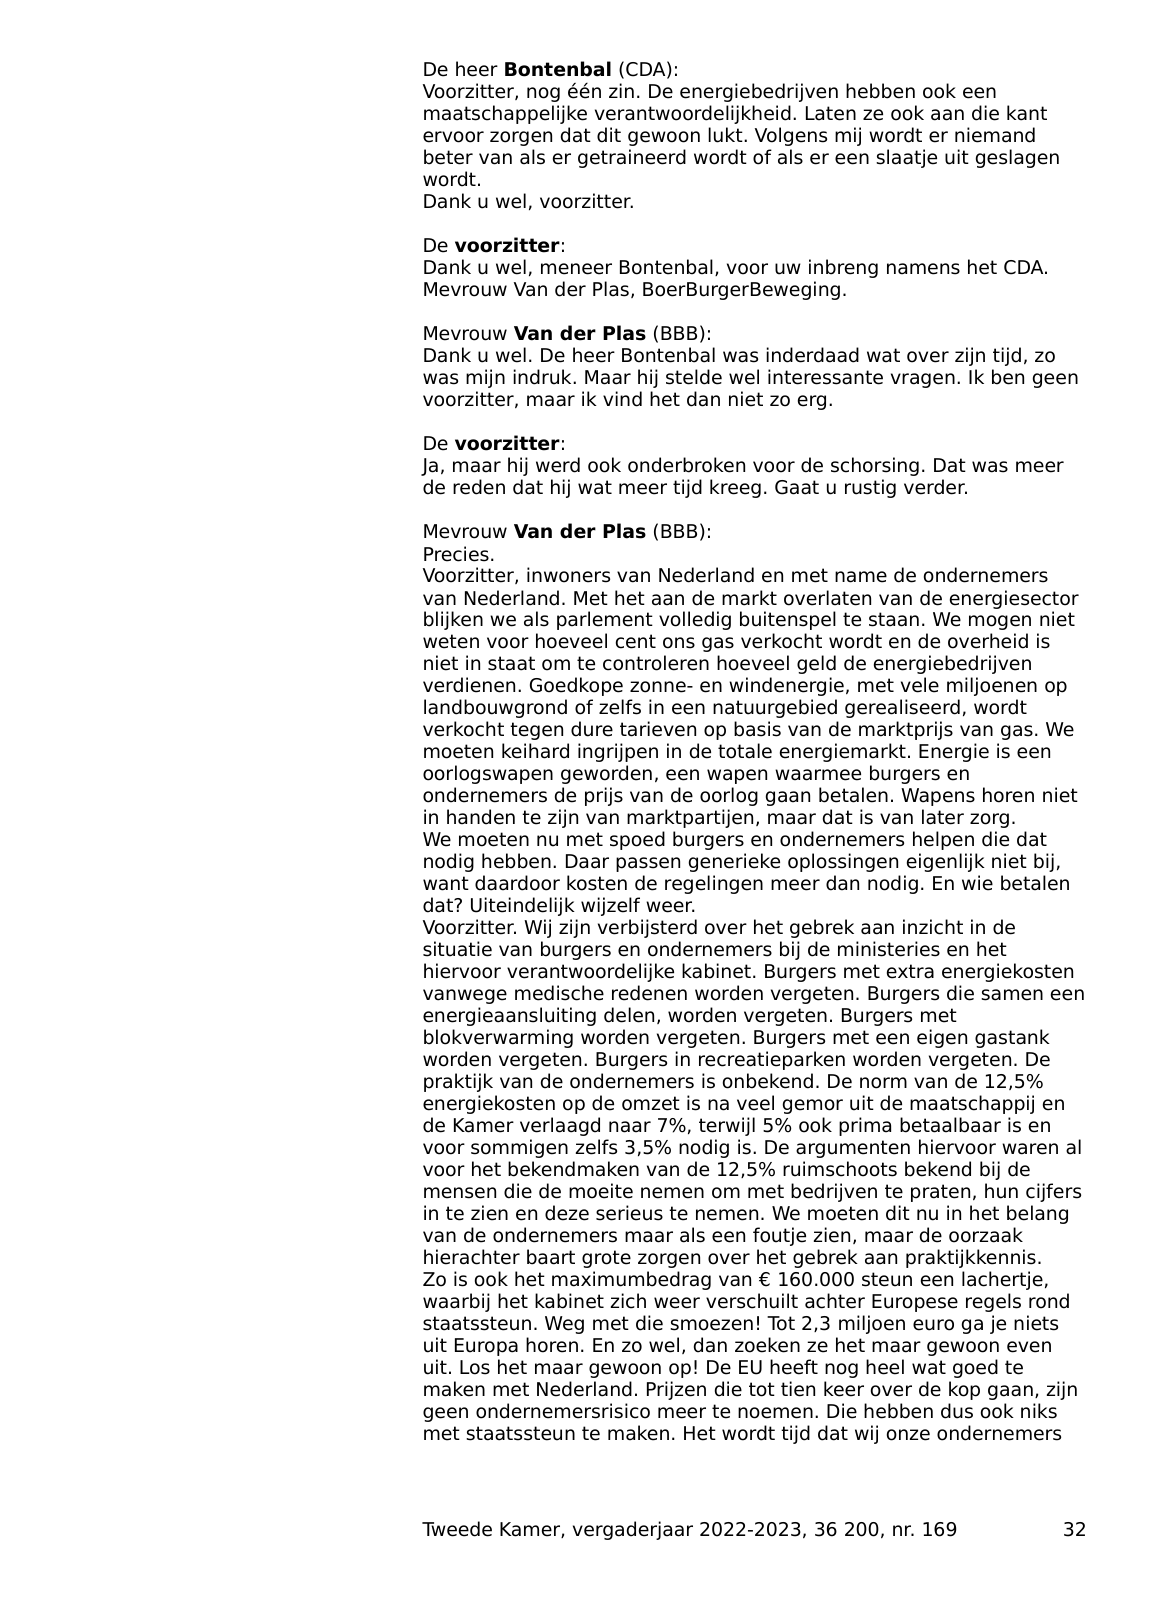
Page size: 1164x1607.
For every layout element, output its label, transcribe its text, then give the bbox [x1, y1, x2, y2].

text Dank u wel, meneer Bontenbal, voor uw inbreng namens het CDA. Mevrouw Van der Plas, BoerBurgerBeweging. [422, 257, 1087, 301]
text De voorzitter: [422, 433, 1087, 455]
text Precies. [422, 543, 1087, 565]
text De heer Bontenbal (CDA): [422, 59, 1087, 81]
text We moeten nu met spoed burgers en ondernemers helpen die dat nodig hebben. Daar passen generieke oplossingen eigenlijk niet bij, want daardoor kosten de regelingen meer dan nodig. En wie betalen dat? Uiteindelijk wijzelf weer. [422, 829, 1087, 917]
text Zo is ook het maximumbedrag van € 160.000 steun een lachertje, waarbij het kabinet zich weer verschuilt achter Europese regels rond staatssteun. Weg met die smoezen! Tot 2,3 miljoen euro ga je niets uit Europa horen. En zo wel, dan zoeken ze het maar gewoon even uit. Los het maar gewoon op! De EU heeft nog heel wat goed te maken met Nederland. Prijzen die tot tien keer over de kop gaan, zijn geen ondernemersrisico meer te noemen. Die hebben dus ook niks met staatssteun te maken. Het wordt tijd dat wij onze ondernemers [422, 1269, 1087, 1444]
text Dank u wel, voorzitter. [422, 191, 1087, 213]
text Voorzitter, inwoners van Nederland en met name de ondernemers van Nederland. Met het aan de markt overlaten van de energiesector blijken we als parlement volledig buitenspel te staan. We mogen niet weten voor hoeveel cent ons gas verkocht wordt en de overheid is niet in staat om te controleren hoeveel geld de energiebedrijven verdienen. Goedkope zonne- en windenergie, met vele miljoenen op landbouwgrond of zelfs in een natuurgebied gerealiseerd, wordt verkocht tegen dure tarieven op basis van de marktprijs van gas. We moeten keihard ingrijpen in de totale energiemarkt. Energie is een oorlogswapen geworden, een wapen waarmee burgers en ondernemers de prijs van de oorlog gaan betalen. Wapens horen niet in handen te zijn van marktpartijen, maar dat is van later zorg. [422, 565, 1087, 829]
text Mevrouw Van der Plas (BBB): [422, 323, 1087, 345]
text Ja, maar hij werd ook onderbroken voor de schorsing. Dat was meer de reden dat hij wat meer tijd kreeg. Gaat u rustig verder. [422, 455, 1087, 499]
text Voorzitter. Wij zijn verbijsterd over het gebrek aan inzicht in de situatie van burgers en ondernemers bij de ministeries en het hiervoor verantwoordelijke kabinet. Burgers met extra energiekosten vanwege medische redenen worden vergeten. Burgers die samen een energieaansluiting delen, worden vergeten. Burgers met blokverwarming worden vergeten. Burgers met een eigen gastank worden vergeten. Burgers in recreatieparken worden vergeten. De praktijk van de ondernemers is onbekend. De norm van de 12,5% energiekosten op de omzet is na veel gemor uit de maatschappij en de Kamer verlaagd naar 7%, terwijl 5% ook prima betaalbaar is en voor sommigen zelfs 3,5% nodig is. De argumenten hiervoor waren al voor het bekendmaken van de 12,5% ruimschoots bekend bij de mensen die de moeite nemen om met bedrijven te praten, hun cijfers in te zien en deze serieus te nemen. We moeten dit nu in het belang van de ondernemers maar als een foutje zien, maar de oorzaak hierachter baart grote zorgen over het gebrek aan praktijkkennis. [422, 917, 1087, 1269]
text Mevrouw Van der Plas (BBB): [422, 521, 1087, 543]
text De voorzitter: [422, 235, 1087, 257]
text Voorzitter, nog één zin. De energiebedrijven hebben ook een maatschappelijke verantwoordelijkheid. Laten ze ook aan die kant ervoor zorgen dat dit gewoon lukt. Volgens mij wordt er niemand beter van als er getraineerd wordt of als er een slaatje uit geslagen wordt. [422, 81, 1087, 191]
text Dank u wel. De heer Bontenbal was inderdaad wat over zijn tijd, zo was mijn indruk. Maar hij stelde wel interessante vragen. Ik ben geen voorzitter, maar ik vind het dan niet zo erg. [422, 345, 1087, 411]
